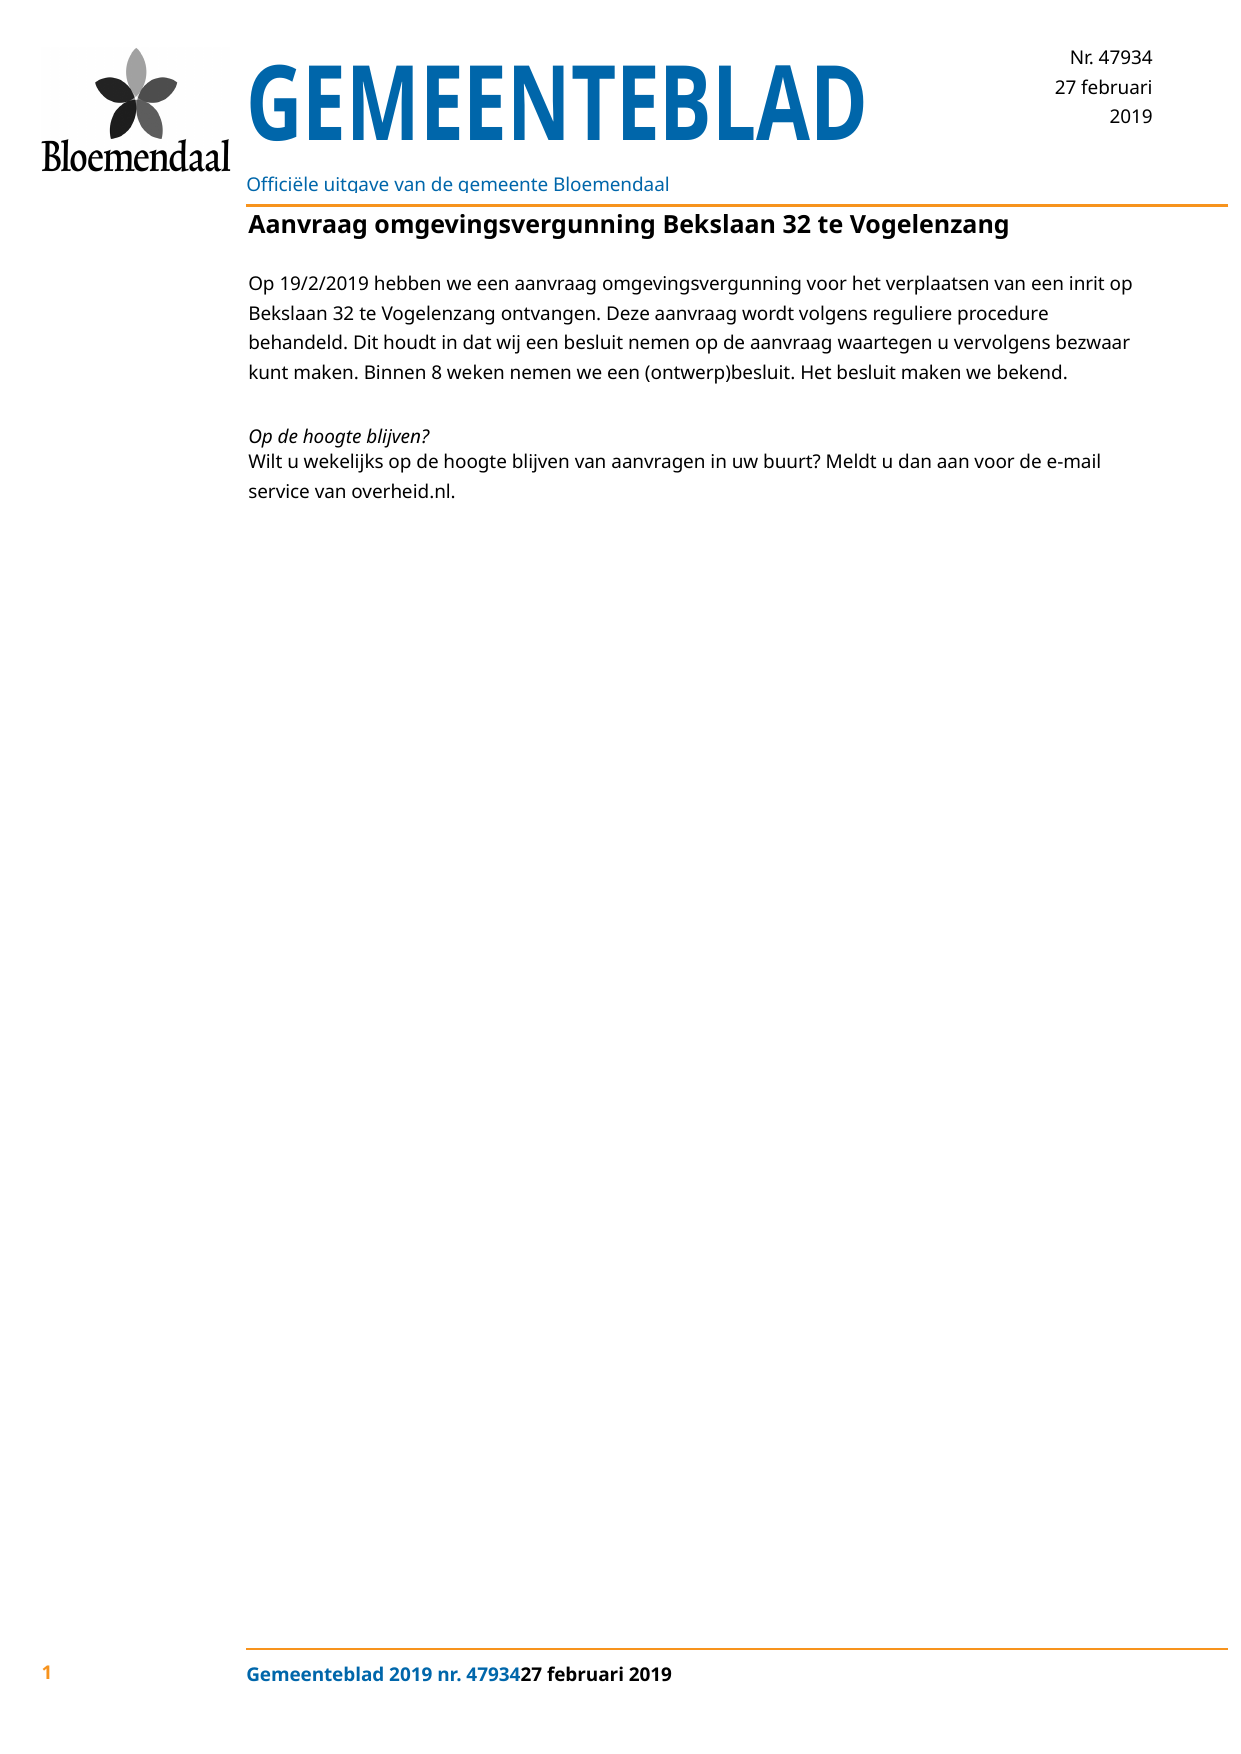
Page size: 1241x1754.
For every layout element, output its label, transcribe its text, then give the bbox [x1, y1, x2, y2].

picture [41, 47, 231, 172]
text Op de hoogte blijven? [248, 423, 1152, 449]
text Aanvraag omgevingsvergunning Bekslaan 32 te Vogelenzang [248, 207, 1152, 241]
text Wilt u wekelijks op de hoogte blijven van aanvragen in uw buurt? Meldt u dan aan voor de e-mail service van overheid.nl. [248, 449, 1152, 504]
text Op 19/2/2019 hebben we een aanvraag omgevingsvergunning voor het verplaatsen van een inrit op Bekslaan 32 te Vogelenzang ontvangen. Deze aanvraag wordt volgens reguliere procedure behandeld. Dit houdt in dat wij een besluit nemen op de aanvraag waartegen u vervolgens bezwaar kunt maken. Binnen 8 weken nemen we een (ontwerp)besluit. Het besluit maken we bekend. [248, 270, 1152, 385]
